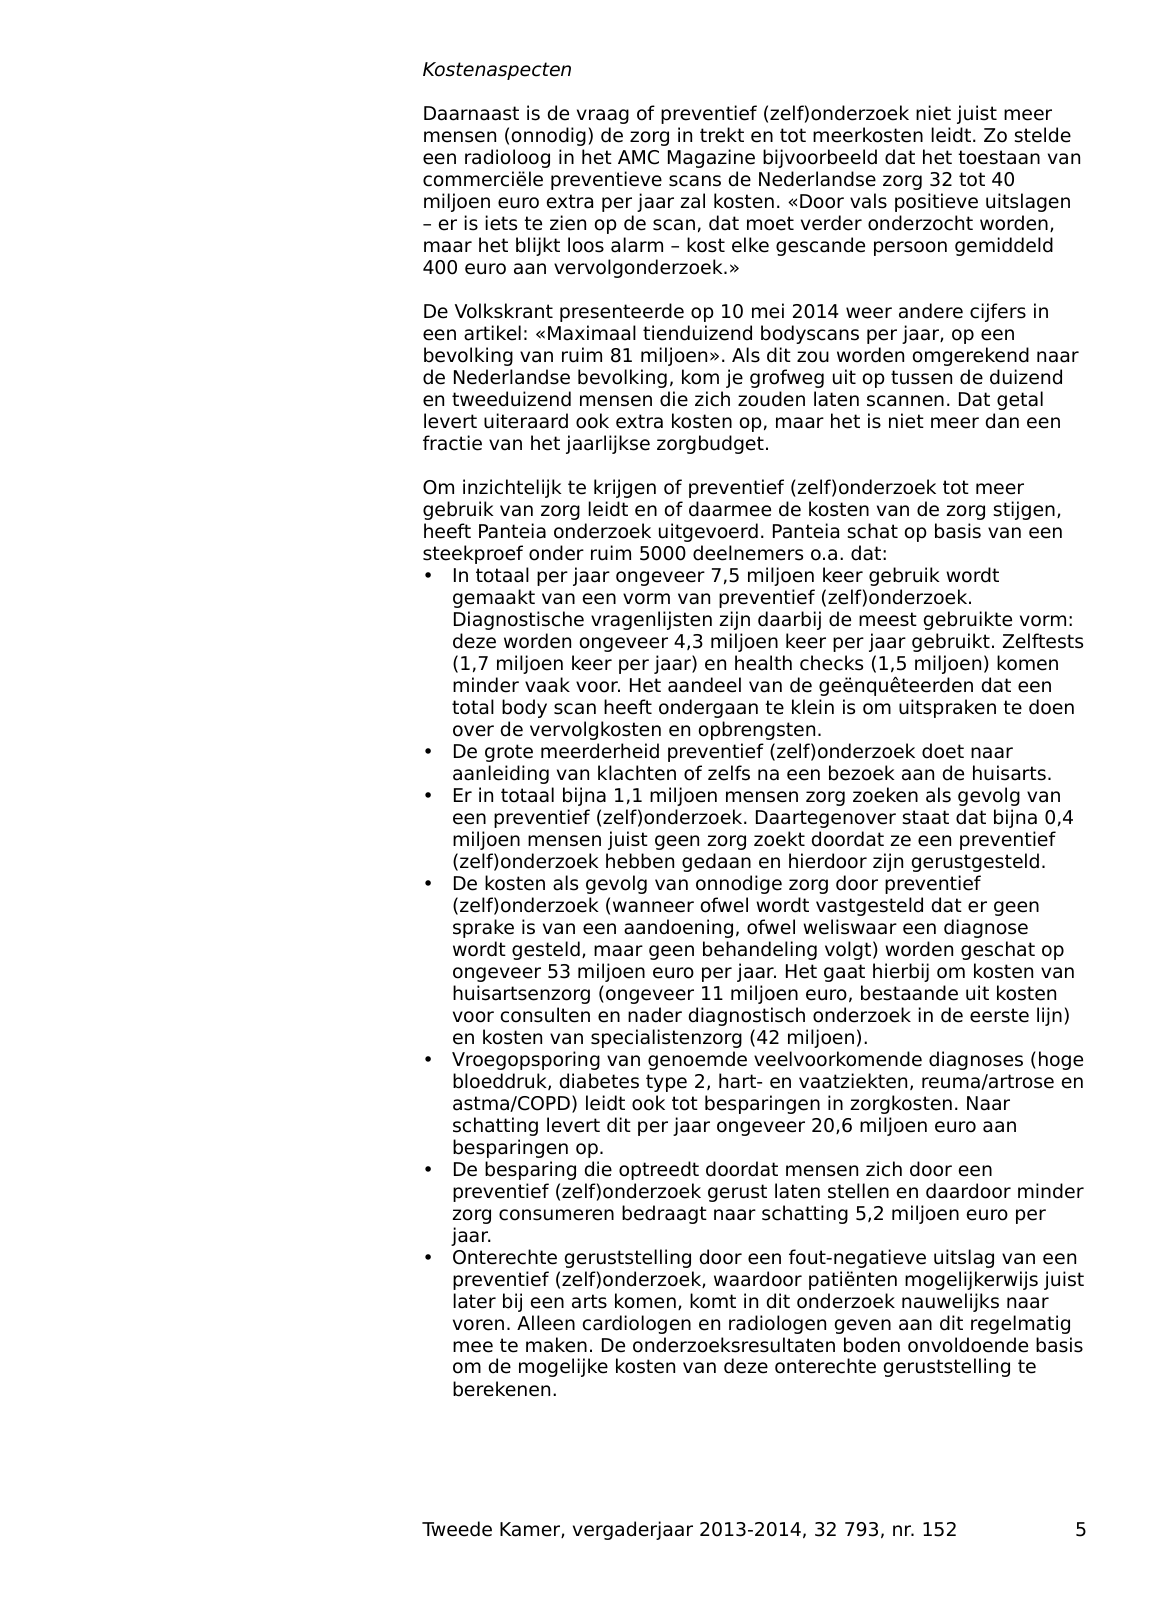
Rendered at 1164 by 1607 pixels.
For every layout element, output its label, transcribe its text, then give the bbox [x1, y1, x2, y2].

text • Onterechte geruststelling door een fout-negatieve uitslag van een preventief (zelf)onderzoek, waardoor patiënten mogelijkerwijs juist later bij een arts komen, komt in dit onderzoek nauwelijks naar voren. Alleen cardiologen en radiologen geven aan dit regelmatig mee te maken. De onderzoeksresultaten boden onvoldoende basis om de mogelijke kosten van deze onterechte geruststelling te berekenen. [422, 1247, 1087, 1400]
text • De grote meerderheid preventief (zelf)onderzoek doet naar aanleiding van klachten of zelfs na een bezoek aan de huisarts. [422, 741, 1087, 785]
text • In totaal per jaar ongeveer 7,5 miljoen keer gebruik wordt gemaakt van een vorm van preventief (zelf)onderzoek. Diagnostische vragenlijsten zijn daarbij de meest gebruikte vorm: deze worden ongeveer 4,3 miljoen keer per jaar gebruikt. Zelftests (1,7 miljoen keer per jaar) en health checks (1,5 miljoen) komen minder vaak voor. Het aandeel van de geënquêteerden dat een total body scan heeft ondergaan te klein is om uitspraken te doen over de vervolgkosten en opbrengsten. [422, 565, 1087, 741]
text Om inzichtelijk te krijgen of preventief (zelf)onderzoek tot meer gebruik van zorg leidt en of daarmee de kosten van de zorg stijgen, heeft Panteia onderzoek uitgevoerd. Panteia schat op basis van een steekproef onder ruim 5000 deelnemers o.a. dat: [422, 477, 1087, 565]
text Daarnaast is de vraag of preventief (zelf)onderzoek niet juist meer mensen (onnodig) de zorg in trekt en tot meerkosten leidt. Zo stelde een radioloog in het AMC Magazine bijvoorbeeld dat het toestaan van commerciële preventieve scans de Nederlandse zorg 32 tot 40 miljoen euro extra per jaar zal kosten. «Door vals positieve uitslagen – er is iets te zien op de scan, dat moet verder onderzocht worden, maar het blijkt loos alarm – kost elke gescande persoon gemiddeld 400 euro aan vervolgonderzoek.» [422, 103, 1087, 279]
text • De kosten als gevolg van onnodige zorg door preventief (zelf)onderzoek (wanneer ofwel wordt vastgesteld dat er geen sprake is van een aandoening, ofwel weliswaar een diagnose wordt gesteld, maar geen behandeling volgt) worden geschat op ongeveer 53 miljoen euro per jaar. Het gaat hierbij om kosten van huisartsenzorg (ongeveer 11 miljoen euro, bestaande uit kosten voor consulten en nader diagnostisch onderzoek in de eerste lijn) en kosten van specialistenzorg (42 miljoen). [422, 873, 1087, 1049]
text De Volkskrant presenteerde op 10 mei 2014 weer andere cijfers in een artikel: «Maximaal tienduizend bodyscans per jaar, op een bevolking van ruim 81 miljoen». Als dit zou worden omgerekend naar de Nederlandse bevolking, kom je grofweg uit op tussen de duizend en tweeduizend mensen die zich zouden laten scannen. Dat getal levert uiteraard ook extra kosten op, maar het is niet meer dan een fractie van het jaarlijkse zorgbudget. [422, 301, 1087, 455]
text • Er in totaal bijna 1,1 miljoen mensen zorg zoeken als gevolg van een preventief (zelf)onderzoek. Daartegenover staat dat bijna 0,4 miljoen mensen juist geen zorg zoekt doordat ze een preventief (zelf)onderzoek hebben gedaan en hierdoor zijn gerustgesteld. [422, 785, 1087, 873]
text • De besparing die optreedt doordat mensen zich door een preventief (zelf)onderzoek gerust laten stellen en daardoor minder zorg consumeren bedraagt naar schatting 5,2 miljoen euro per jaar. [422, 1159, 1087, 1247]
text • Vroegopsporing van genoemde veelvoorkomende diagnoses (hoge bloeddruk, diabetes type 2, hart- en vaatziekten, reuma/artrose en astma/COPD) leidt ook tot besparingen in zorgkosten. Naar schatting levert dit per jaar ongeveer 20,6 miljoen euro aan besparingen op. [422, 1049, 1087, 1159]
subtitle Kostenaspecten [422, 59, 1087, 81]
